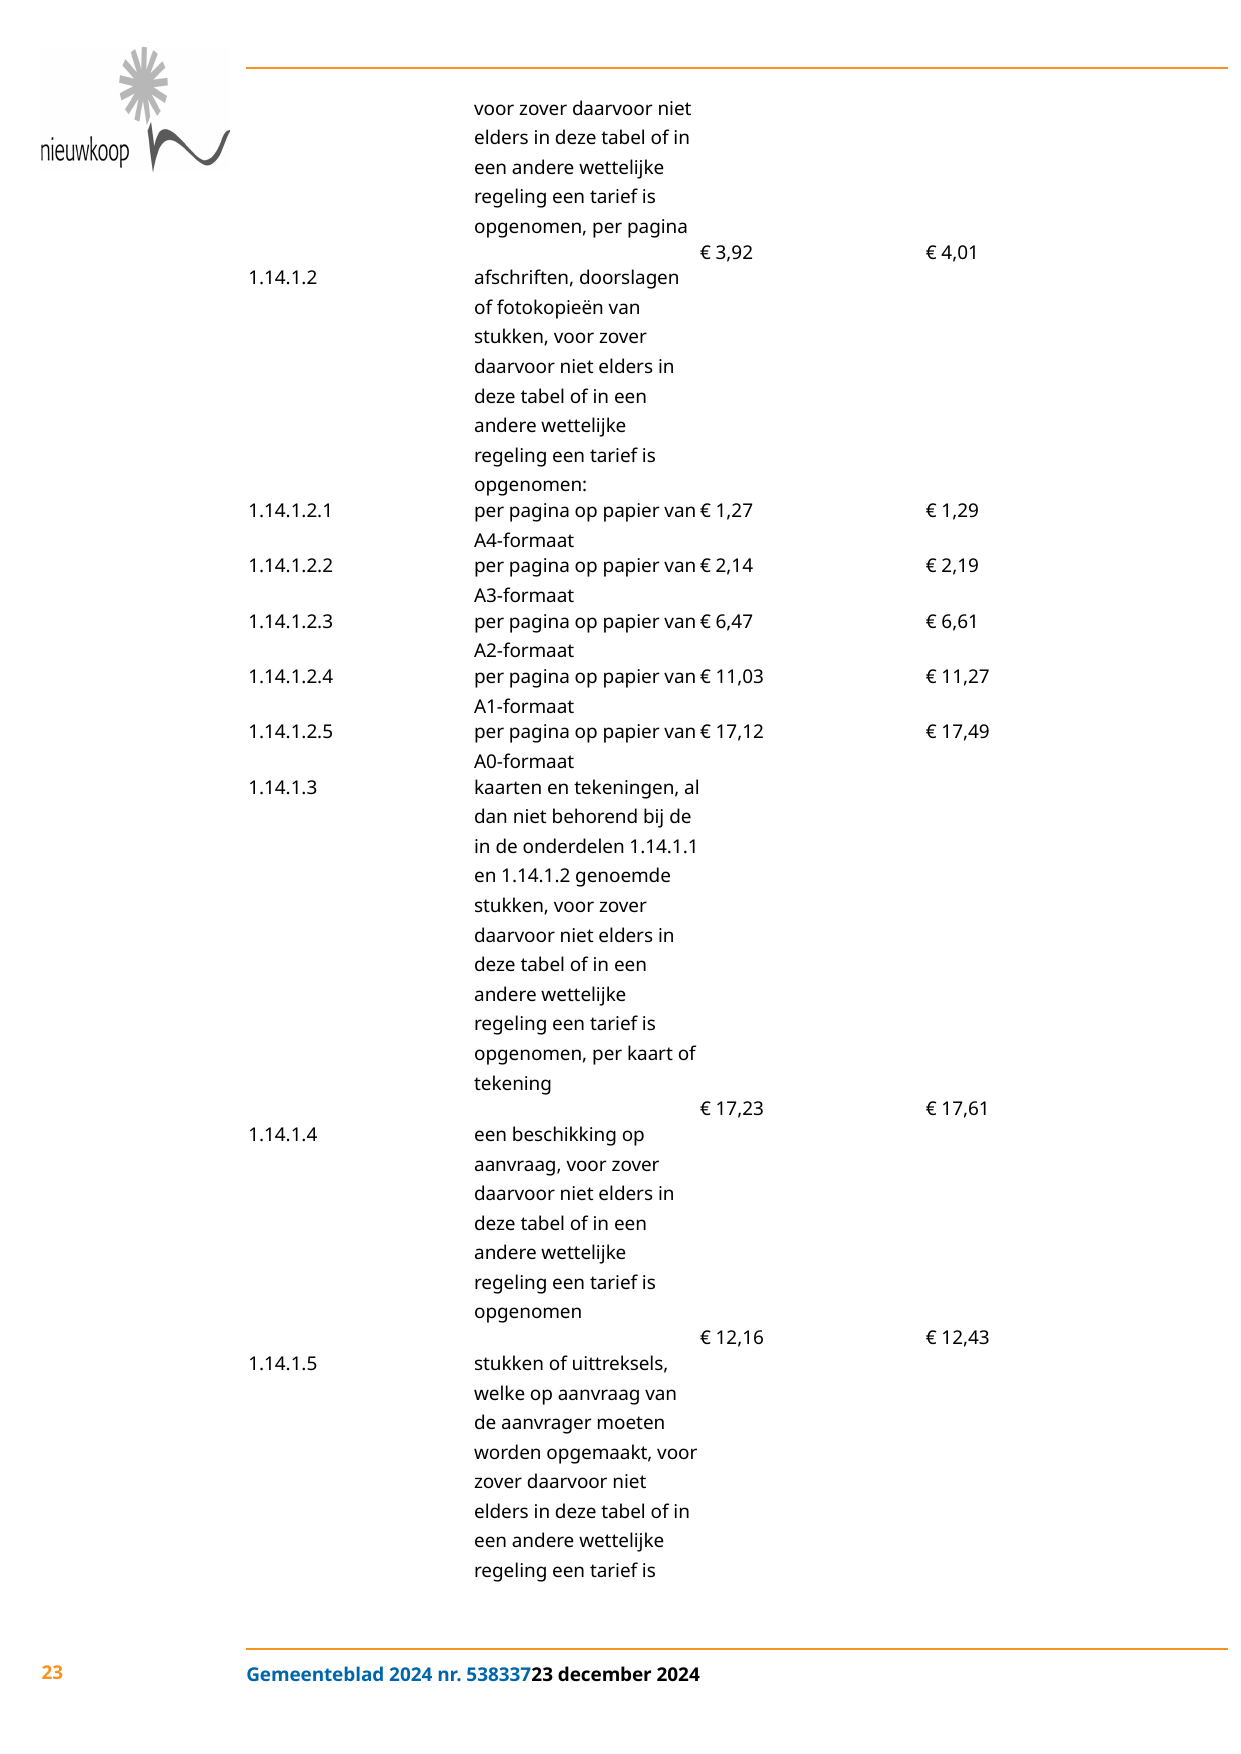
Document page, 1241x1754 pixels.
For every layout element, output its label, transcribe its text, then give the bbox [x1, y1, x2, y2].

table_cell € 2,14 [700, 553, 926, 608]
picture [41, 47, 231, 172]
table_cell per pagina op papier van A2-formaat [474, 608, 700, 663]
table_cell per pagina op papier van A1-formaat [474, 663, 700, 719]
table_cell € 6,47 [700, 608, 926, 663]
table_cell [474, 1096, 700, 1121]
table_cell € 17,61 [926, 1096, 1152, 1121]
table_cell 1.14.1.5 [248, 1350, 474, 1583]
table_cell per pagina op papier van A0-formaat [474, 719, 700, 774]
table_cell € 2,19 [926, 553, 1152, 608]
table_cell [926, 95, 1152, 239]
table_cell 1.14.1.3 [248, 774, 474, 1096]
table_cell per pagina op papier van A4-formaat [474, 498, 700, 553]
table_cell € 4,01 [926, 239, 1152, 264]
table_cell [248, 1096, 474, 1121]
table_cell [700, 1121, 926, 1324]
table_cell 1.14.1.2 [248, 265, 474, 497]
table_cell € 12,43 [926, 1325, 1152, 1350]
table_cell € 3,92 [700, 239, 926, 264]
table_cell [248, 1325, 474, 1350]
table_cell 1.14.1.2.4 [248, 663, 474, 719]
table_cell € 17,12 [700, 719, 926, 774]
table_cell [474, 239, 700, 264]
table_cell [700, 774, 926, 1096]
table_cell 1.14.1.2.1 [248, 498, 474, 553]
table_cell [474, 1325, 700, 1350]
table_cell [926, 774, 1152, 1096]
table_cell voor zover daarvoor niet elders in deze tabel of in een andere wettelijke regeling een tarief is opgenomen, per pagina [474, 95, 700, 239]
table_cell € 1,29 [926, 498, 1152, 553]
table_cell per pagina op papier van A3-formaat [474, 553, 700, 608]
table_cell een beschikking op aanvraag, voor zover daarvoor niet elders in deze tabel of in een andere wettelijke regeling een tarief is opgenomen [474, 1121, 700, 1324]
table_cell afschriften, doorslagen of fotokopieën van stukken, voor zover daarvoor niet elders in deze tabel of in een andere wettelijke regeling een tarief is opgenomen: [474, 265, 700, 497]
table_cell 1.14.1.2.5 [248, 719, 474, 774]
table_cell € 17,23 [700, 1096, 926, 1121]
table_cell [700, 95, 926, 239]
table_cell [700, 1350, 926, 1583]
table_cell 1.14.1.2.2 [248, 553, 474, 608]
table_cell 1.14.1.2.3 [248, 608, 474, 663]
table_cell [926, 265, 1152, 497]
table_cell [700, 265, 926, 497]
table_cell [926, 1350, 1152, 1583]
table_cell € 12,16 [700, 1325, 926, 1350]
table_cell € 17,49 [926, 719, 1152, 774]
table_cell [248, 239, 474, 264]
table_cell [248, 95, 474, 239]
table_cell € 1,27 [700, 498, 926, 553]
table_cell € 11,27 [926, 663, 1152, 719]
table_cell kaarten en tekeningen, al dan niet behorend bij de in de onderdelen 1.14.1.1 en 1.14.1.2 genoemde stukken, voor zover daarvoor niet elders in deze tabel of in een andere wettelijke regeling een tarief is opgenomen, per kaart of tekening [474, 774, 700, 1096]
table_cell € 11,03 [700, 663, 926, 719]
table_cell [926, 1121, 1152, 1324]
table_cell € 6,61 [926, 608, 1152, 663]
table_cell stukken of uittreksels, welke op aanvraag van de aanvrager moeten worden opgemaakt, voor zover daarvoor niet elders in deze tabel of in een andere wettelijke regeling een tarief is [474, 1350, 700, 1583]
table_cell 1.14.1.4 [248, 1121, 474, 1324]
